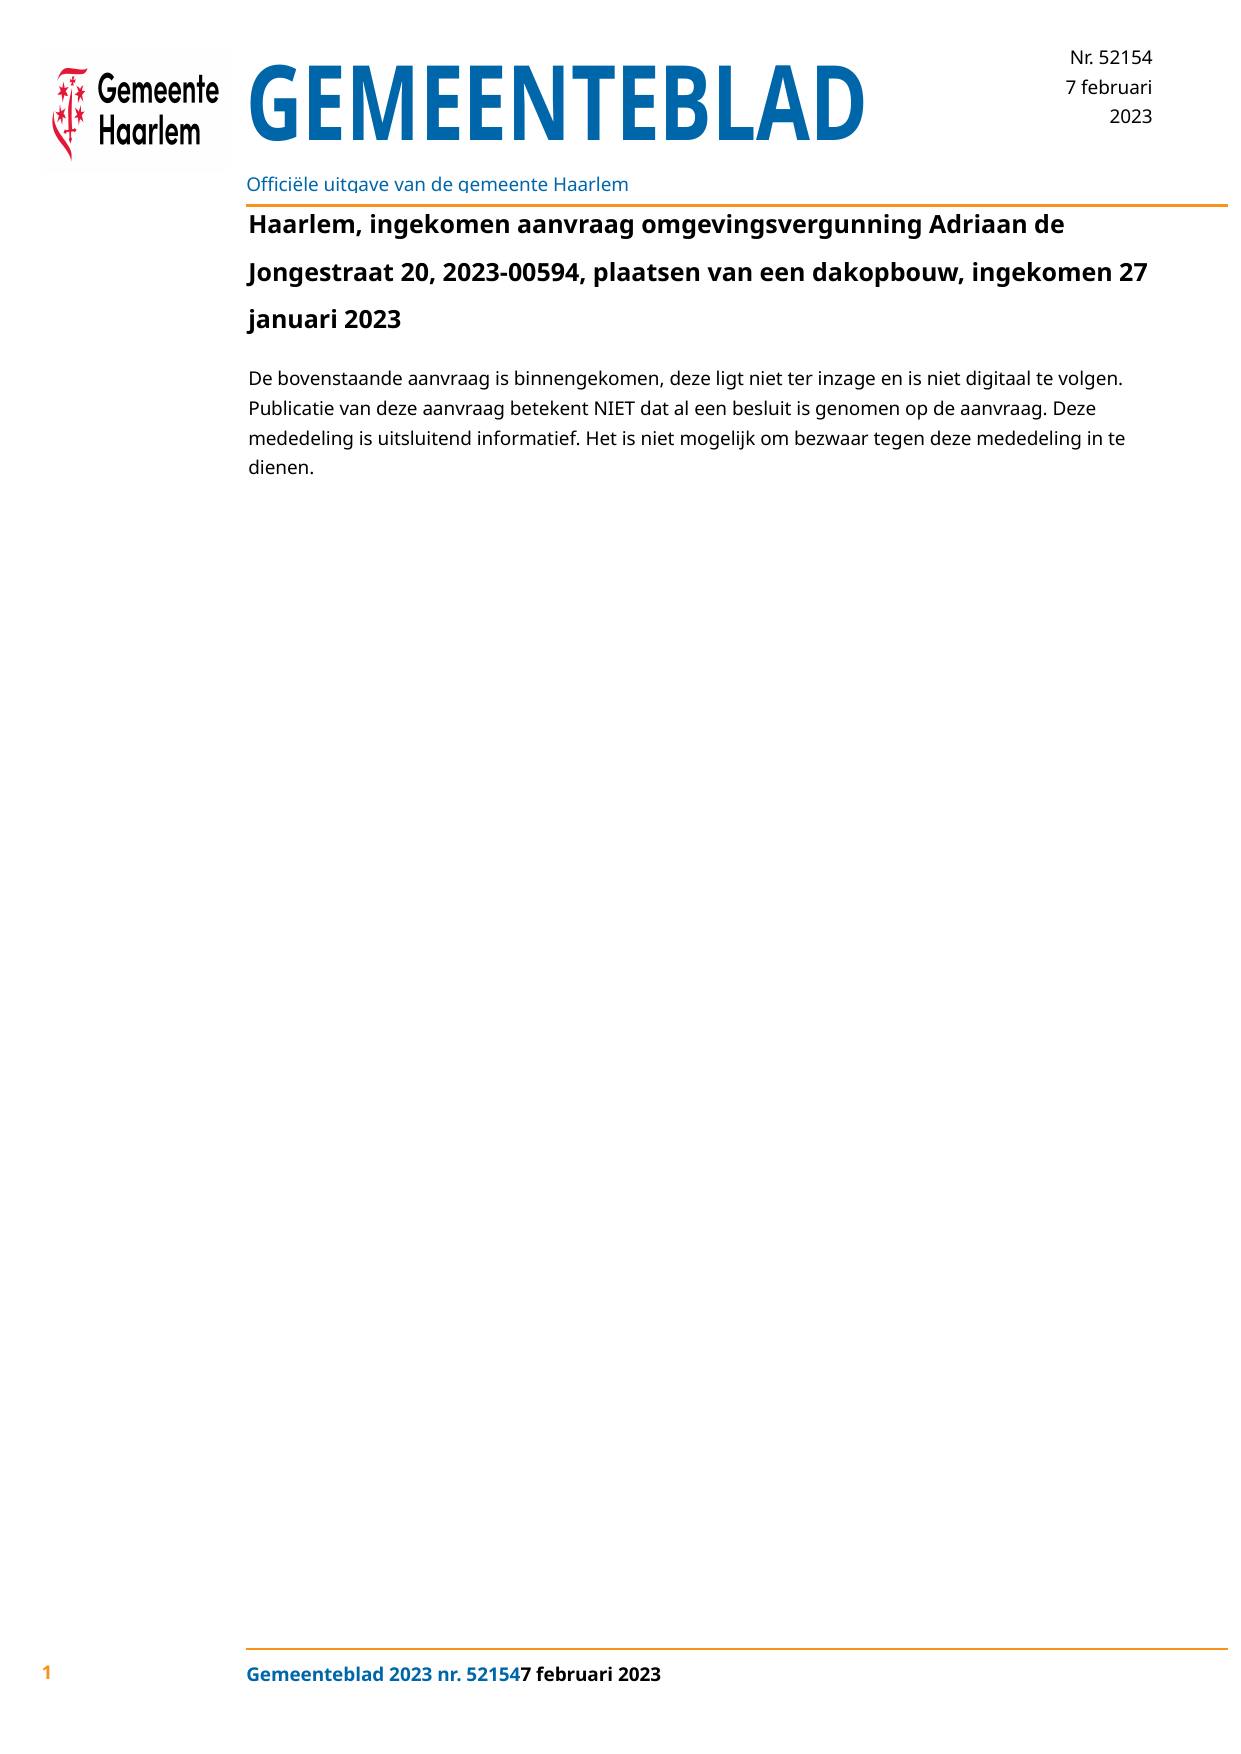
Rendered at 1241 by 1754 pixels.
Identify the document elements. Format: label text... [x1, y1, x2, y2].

text De bovenstaande aanvraag is binnengekomen, deze ligt niet ter inzage en is niet digitaal te volgen. Publicatie van deze aanvraag betekent NIET dat al een besluit is genomen op de aanvraag. Deze mededeling is uitsluitend informatief. Het is niet mogelijk om bezwaar tegen deze mededeling in te dienen. [248, 366, 1152, 480]
text Haarlem, ingekomen aanvraag omgevingsvergunning Adriaan de Jongestraat 20, 2023-00594, plaatsen van een dakopbouw, ingekomen 27 januari 2023 [248, 207, 1152, 336]
picture [41, 47, 231, 172]
